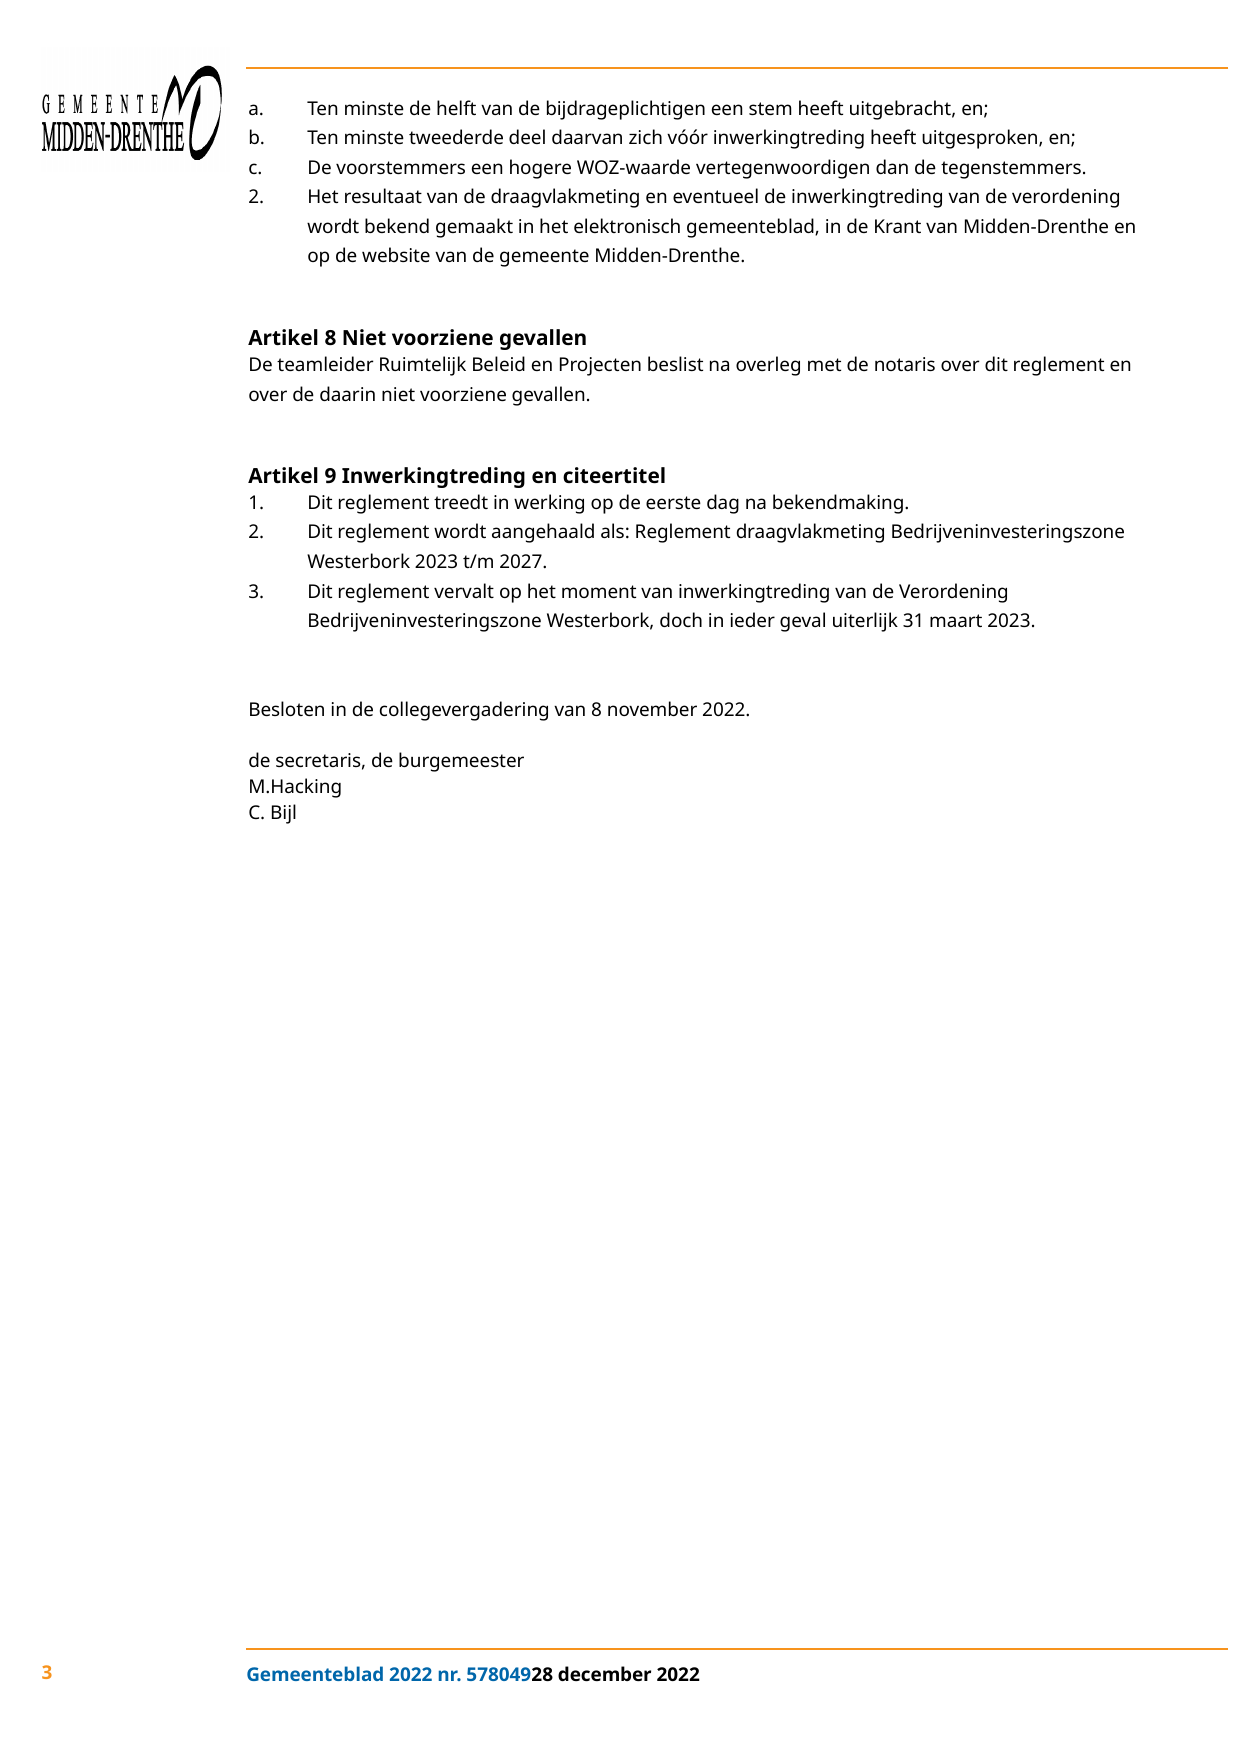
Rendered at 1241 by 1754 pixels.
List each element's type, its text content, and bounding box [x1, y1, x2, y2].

list Het resultaat van de draagvlakmeting en eventueel de inwerkingtreding van de verordening wordt bekend gemaakt in het elektronisch gemeenteblad, in de Krant van Midden-Drenthe en op de website van de gemeente Midden-Drenthe. [248, 183, 1152, 268]
text M.Hacking [248, 773, 1152, 799]
text Artikel 8 Niet voorziene gevallen [248, 323, 1152, 351]
list Dit reglement treedt in werking op de eerste dag na bekendmaking. [248, 489, 1152, 515]
text C. Bijl [248, 799, 1152, 825]
text de secretaris, de burgemeester [248, 748, 1152, 773]
text De teamleider Ruimtelijk Beleid en Projecten beslist na overleg met de notaris over dit reglement en over de daarin niet voorziene gevallen. [248, 351, 1152, 406]
list Dit reglement wordt aangehaald als: Reglement draagvlakmeting Bedrijveninvesteringszone Westerbork 2023 t/m 2027. [248, 519, 1152, 574]
list Ten minste de helft van de bijdrageplichtigen een stem heeft uitgebracht, en; [248, 95, 1152, 121]
text Artikel 9 Inwerkingtreding en citeertitel [248, 461, 1152, 489]
picture [41, 47, 231, 172]
list Ten minste tweederde deel daarvan zich vóór inwerkingtreding heeft uitgesproken, en; [248, 124, 1152, 150]
list Dit reglement vervalt op het moment van inwerkingtreding van de Verordening Bedrijveninvesteringszone Westerbork, doch in ieder geval uiterlijk 31 maart 2023. [248, 578, 1152, 633]
list De voorstemmers een hogere WOZ-waarde vertegenwoordigen dan de tegenstemmers. [248, 154, 1152, 180]
text Besloten in de collegevergadering van 8 november 2022. [248, 696, 1152, 722]
